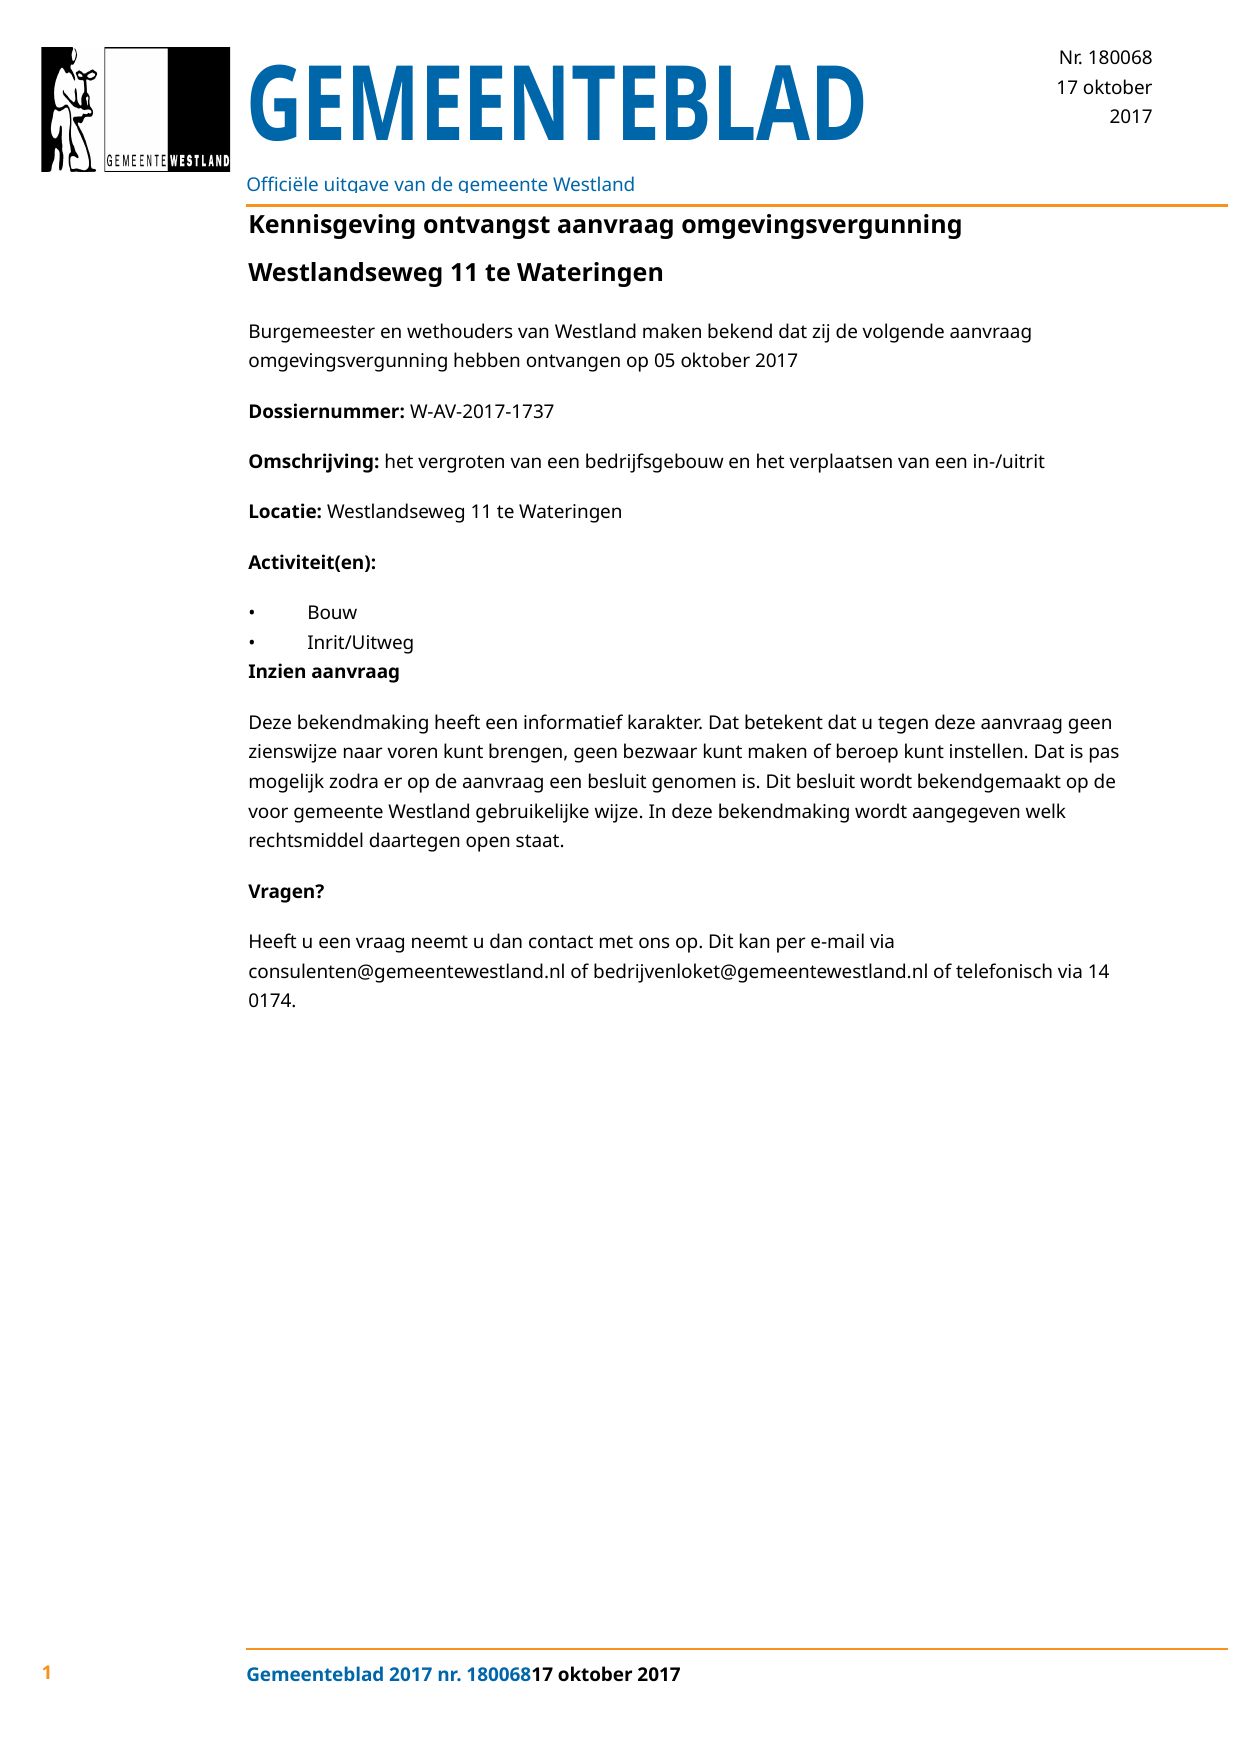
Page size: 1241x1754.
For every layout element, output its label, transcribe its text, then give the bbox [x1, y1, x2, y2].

picture [41, 47, 231, 172]
list Inrit/Uitweg [248, 629, 1152, 655]
text Deze bekendmaking heeft een informatief karakter. Dat betekent dat u tegen deze aanvraag geen zienswijze naar voren kunt brengen, geen bezwaar kunt maken of beroep kunt instellen. Dat is pas mogelijk zodra er op de aanvraag een besluit genomen is. Dit besluit wordt bekendgemaakt op de voor gemeente Westland gebruikelijke wijze. In deze bekendmaking wordt aangegeven welk rechtsmiddel daartegen open staat. [248, 709, 1152, 853]
text Dossiernummer: W-AV-2017-1737 [248, 398, 1152, 424]
text Kennisgeving ontvangst aanvraag omgevingsvergunning Westlandseweg 11 te Wateringen [248, 207, 1152, 288]
list Bouw [248, 599, 1152, 625]
text Burgemeester en wethouders van Westland maken bekend dat zij de volgende aanvraag omgevingsvergunning hebben ontvangen op 05 oktober 2017 [248, 318, 1152, 373]
text Omschrijving: het vergroten van een bedrijfsgebouw en het verplaatsen van een in-/uitrit [248, 448, 1152, 474]
text Vragen? [248, 878, 1152, 904]
text Heeft u een vraag neemt u dan contact met ons op. Dit kan per e-mail via consulenten@gemeentewestland.nl of bedrijvenloket@gemeentewestland.nl of telefonisch via 14 0174. [248, 928, 1152, 1013]
text Locatie: Westlandseweg 11 te Wateringen [248, 499, 1152, 524]
text Inzien aanvraag [248, 659, 1152, 684]
text Activiteit(en): [248, 549, 1152, 575]
